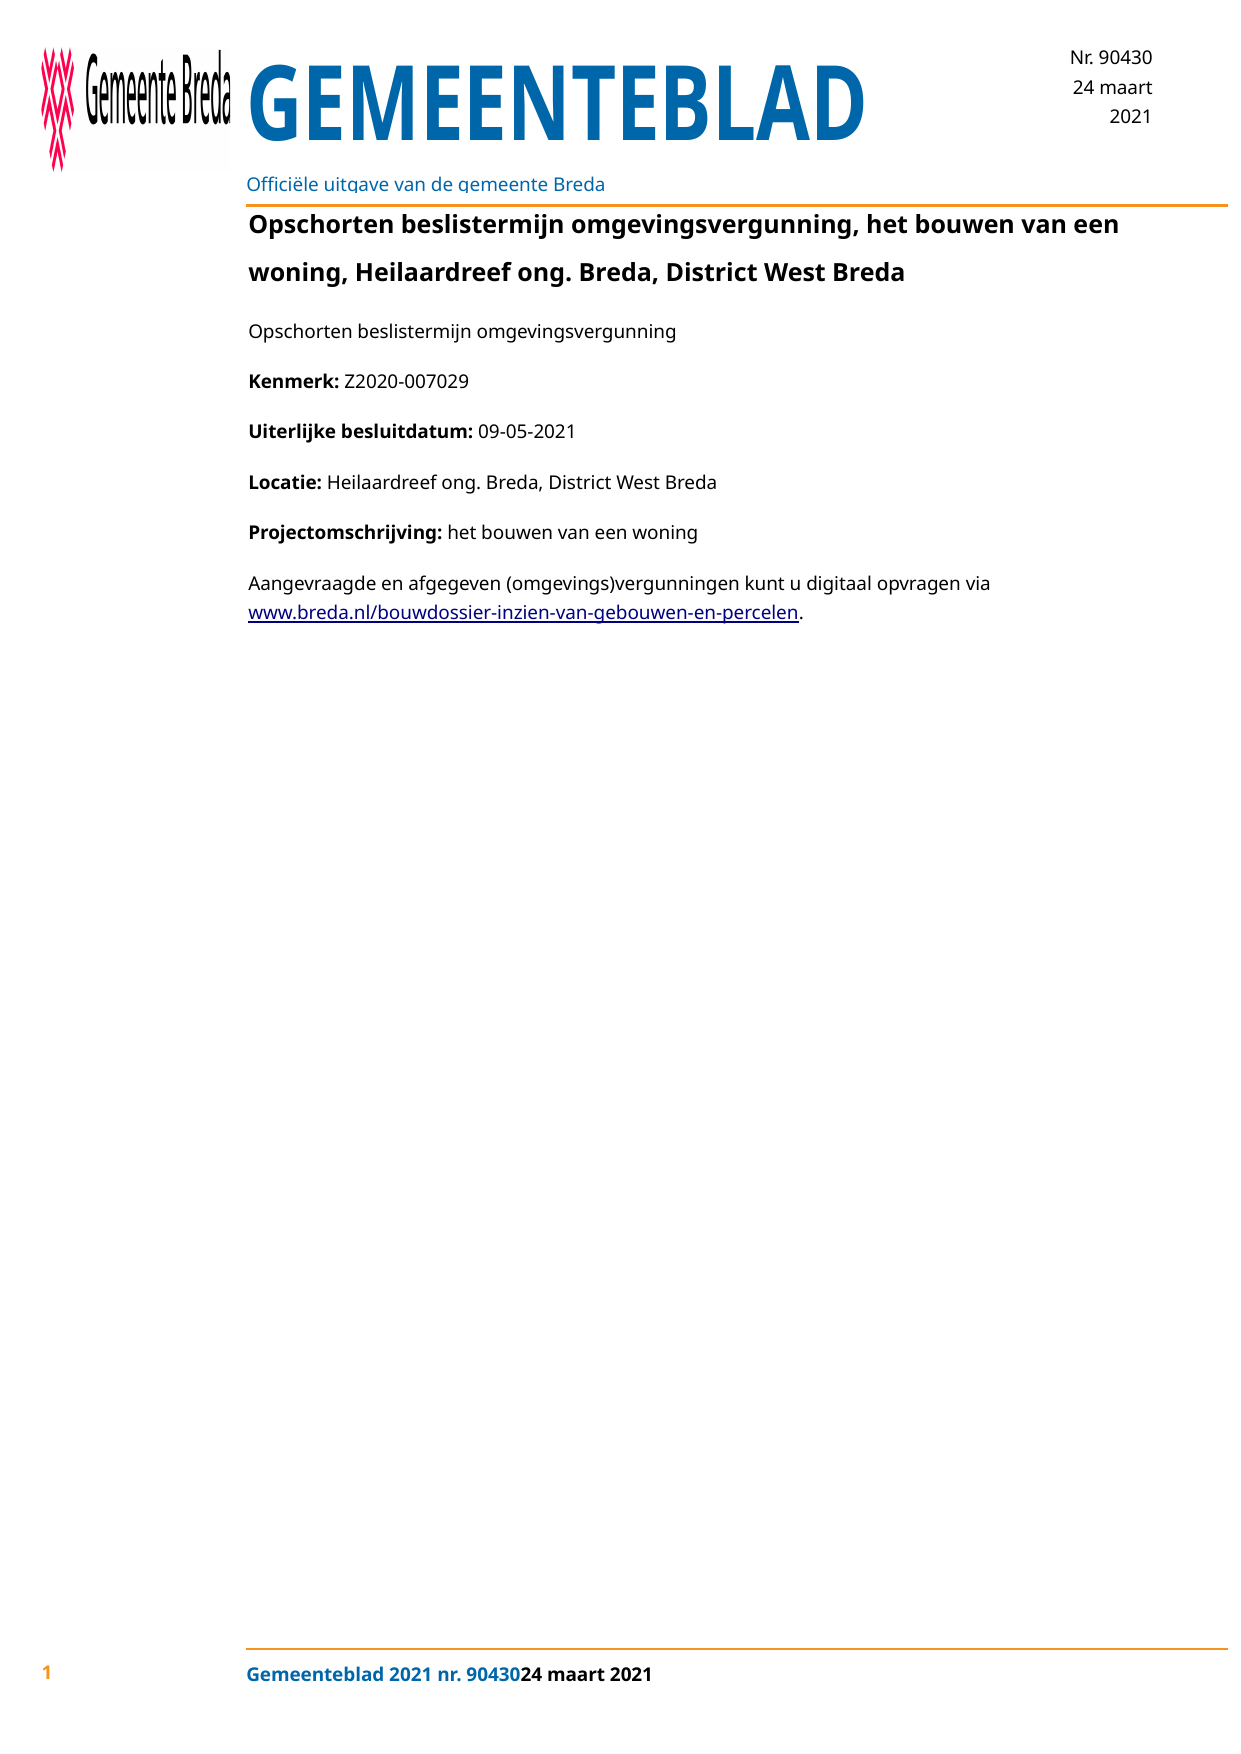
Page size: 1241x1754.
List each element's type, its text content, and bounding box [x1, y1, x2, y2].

picture [41, 47, 231, 172]
text Kenmerk: Z2020-007029 [248, 368, 1152, 394]
text Projectomschrijving: het bouwen van een woning [248, 519, 1152, 545]
text Uiterlijke besluitdatum: 09-05-2021 [248, 419, 1152, 444]
text Aangevraagde en afgegeven (omgevings)vergunningen kunt u digitaal opvragen via www.breda.nl/bouwdossier-inzien-van-gebouwen-en-percelen. [248, 570, 1152, 625]
text Locatie: Heilaardreef ong. Breda, District West Breda [248, 469, 1152, 495]
text Opschorten beslistermijn omgevingsvergunning [248, 318, 1152, 344]
text Opschorten beslistermijn omgevingsvergunning, het bouwen van een woning, Heilaardreef ong. Breda, District West Breda [248, 207, 1152, 288]
